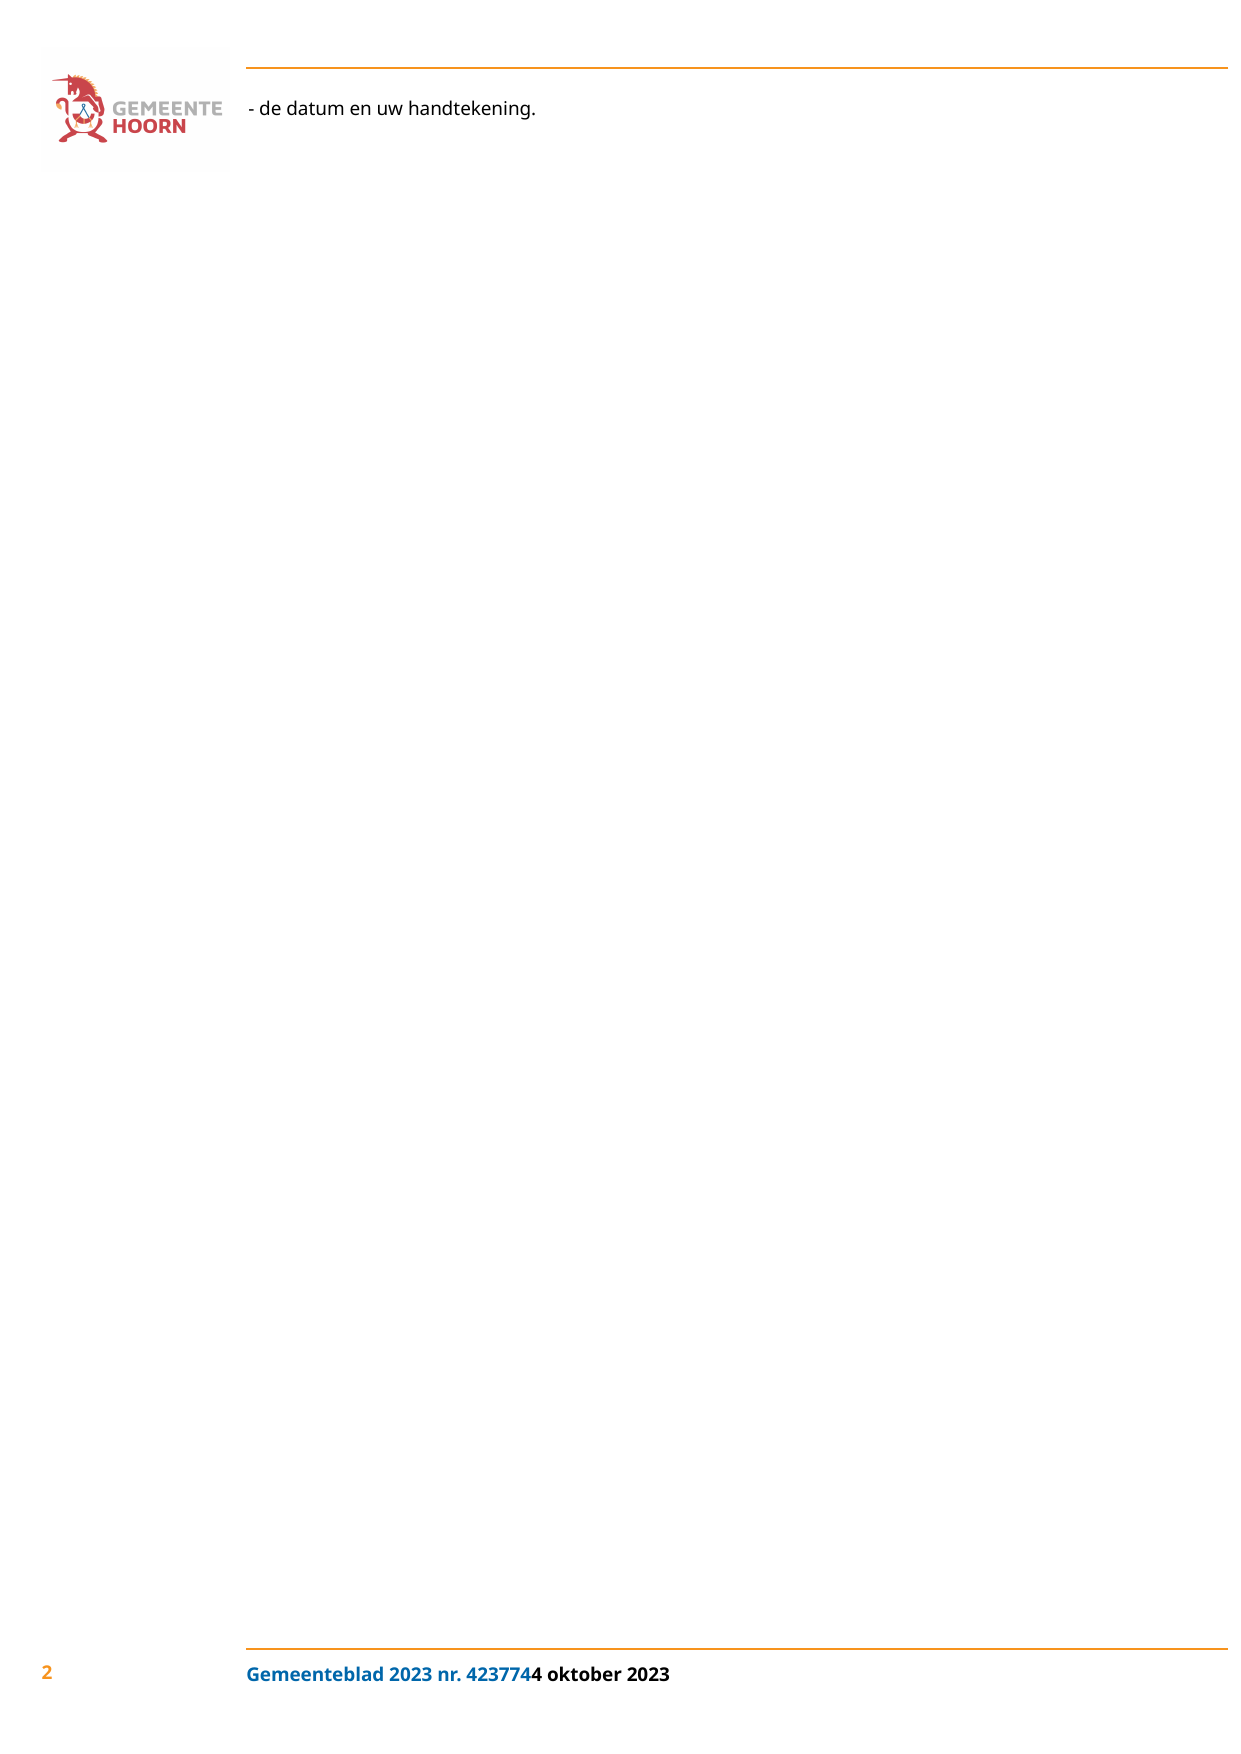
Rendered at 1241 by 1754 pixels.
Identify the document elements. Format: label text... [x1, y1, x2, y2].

text - de datum en uw handtekening. [248, 95, 1152, 121]
picture [41, 47, 231, 172]
